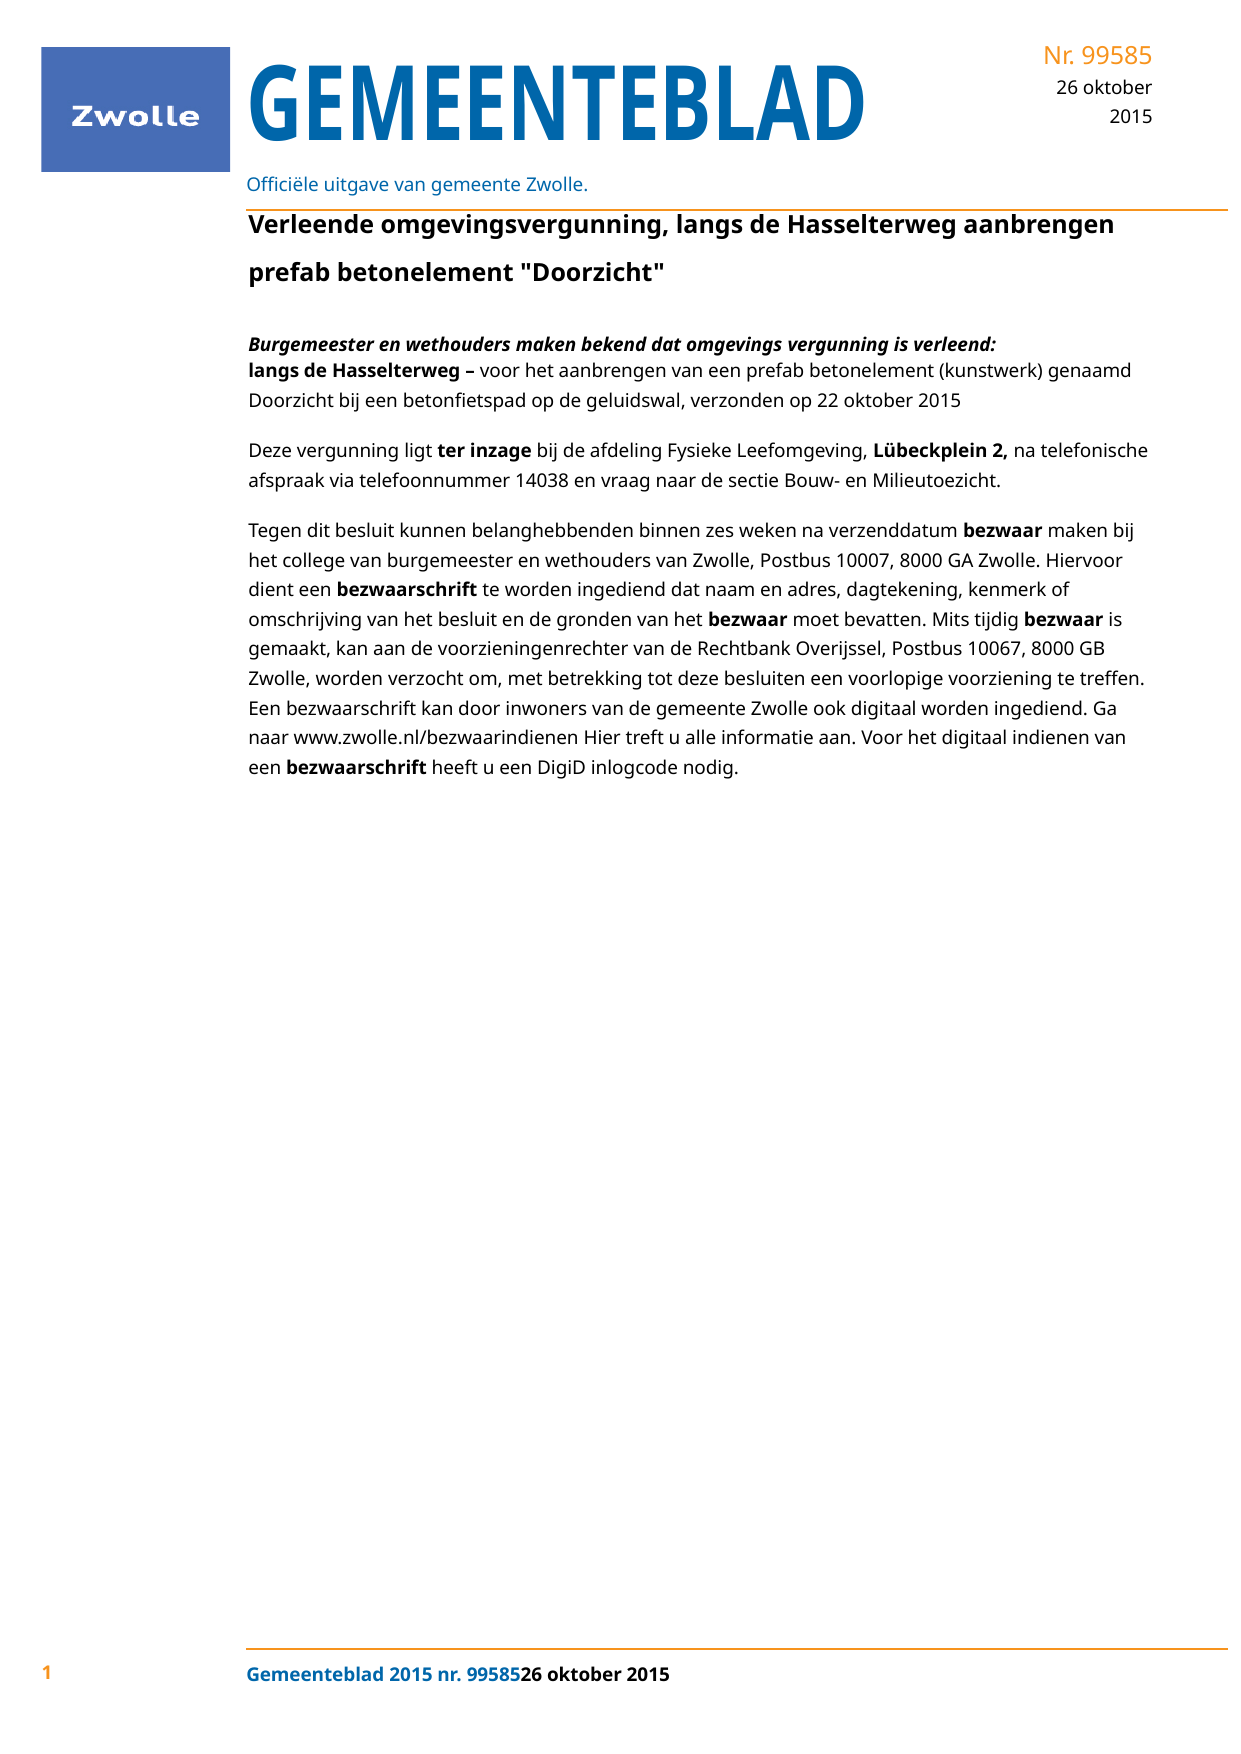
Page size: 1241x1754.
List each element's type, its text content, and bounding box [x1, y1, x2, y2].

text Verleende omgevingsvergunning, langs de Hasselterweg aanbrengen prefab betonelement "Doorzicht" [248, 211, 1152, 288]
picture [41, 47, 231, 172]
text Tegen dit besluit kunnen belanghebbenden binnen zes weken na verzenddatum bezwaar maken bij het college van burgemeester en wethouders van Zwolle, Postbus 10007, 8000 GA Zwolle. Hiervoor dient een bezwaarschrift te worden ingediend dat naam en adres, dagtekening, kenmerk of omschrijving van het besluit en de gronden van het bezwaar moet bevatten. Mits tijdig bezwaar is gemaakt, kan aan de voorzieningenrechter van de Rechtbank Overijssel, Postbus 10067, 8000 GB Zwolle, worden verzocht om, met betrekking tot deze besluiten een voorlopige voorziening te treffen. Een bezwaarschrift kan door inwoners van de gemeente Zwolle ook digitaal worden ingediend. Ga naar www.zwolle.nl/bezwaarindienen Hier treft u alle informatie aan. Voor het digitaal indienen van een bezwaarschrift heeft u een DigiD inlogcode nodig. [248, 517, 1152, 779]
text Burgemeester en wethouders maken bekend dat omgevings vergunning is verleend: [248, 331, 1152, 357]
text Deze vergunning ligt ter inzage bij de afdeling Fysieke Leefomgeving, Lübeckplein 2, na telefonische afspraak via telefoonnummer 14038 en vraag naar de sectie Bouw- en Milieutoezicht. [248, 437, 1152, 492]
text langs de Hasselterweg – voor het aanbrengen van een prefab betonelement (kunstwerk) genaamd Doorzicht bij een betonfietspad op de geluidswal, verzonden op 22 oktober 2015 [248, 357, 1152, 412]
